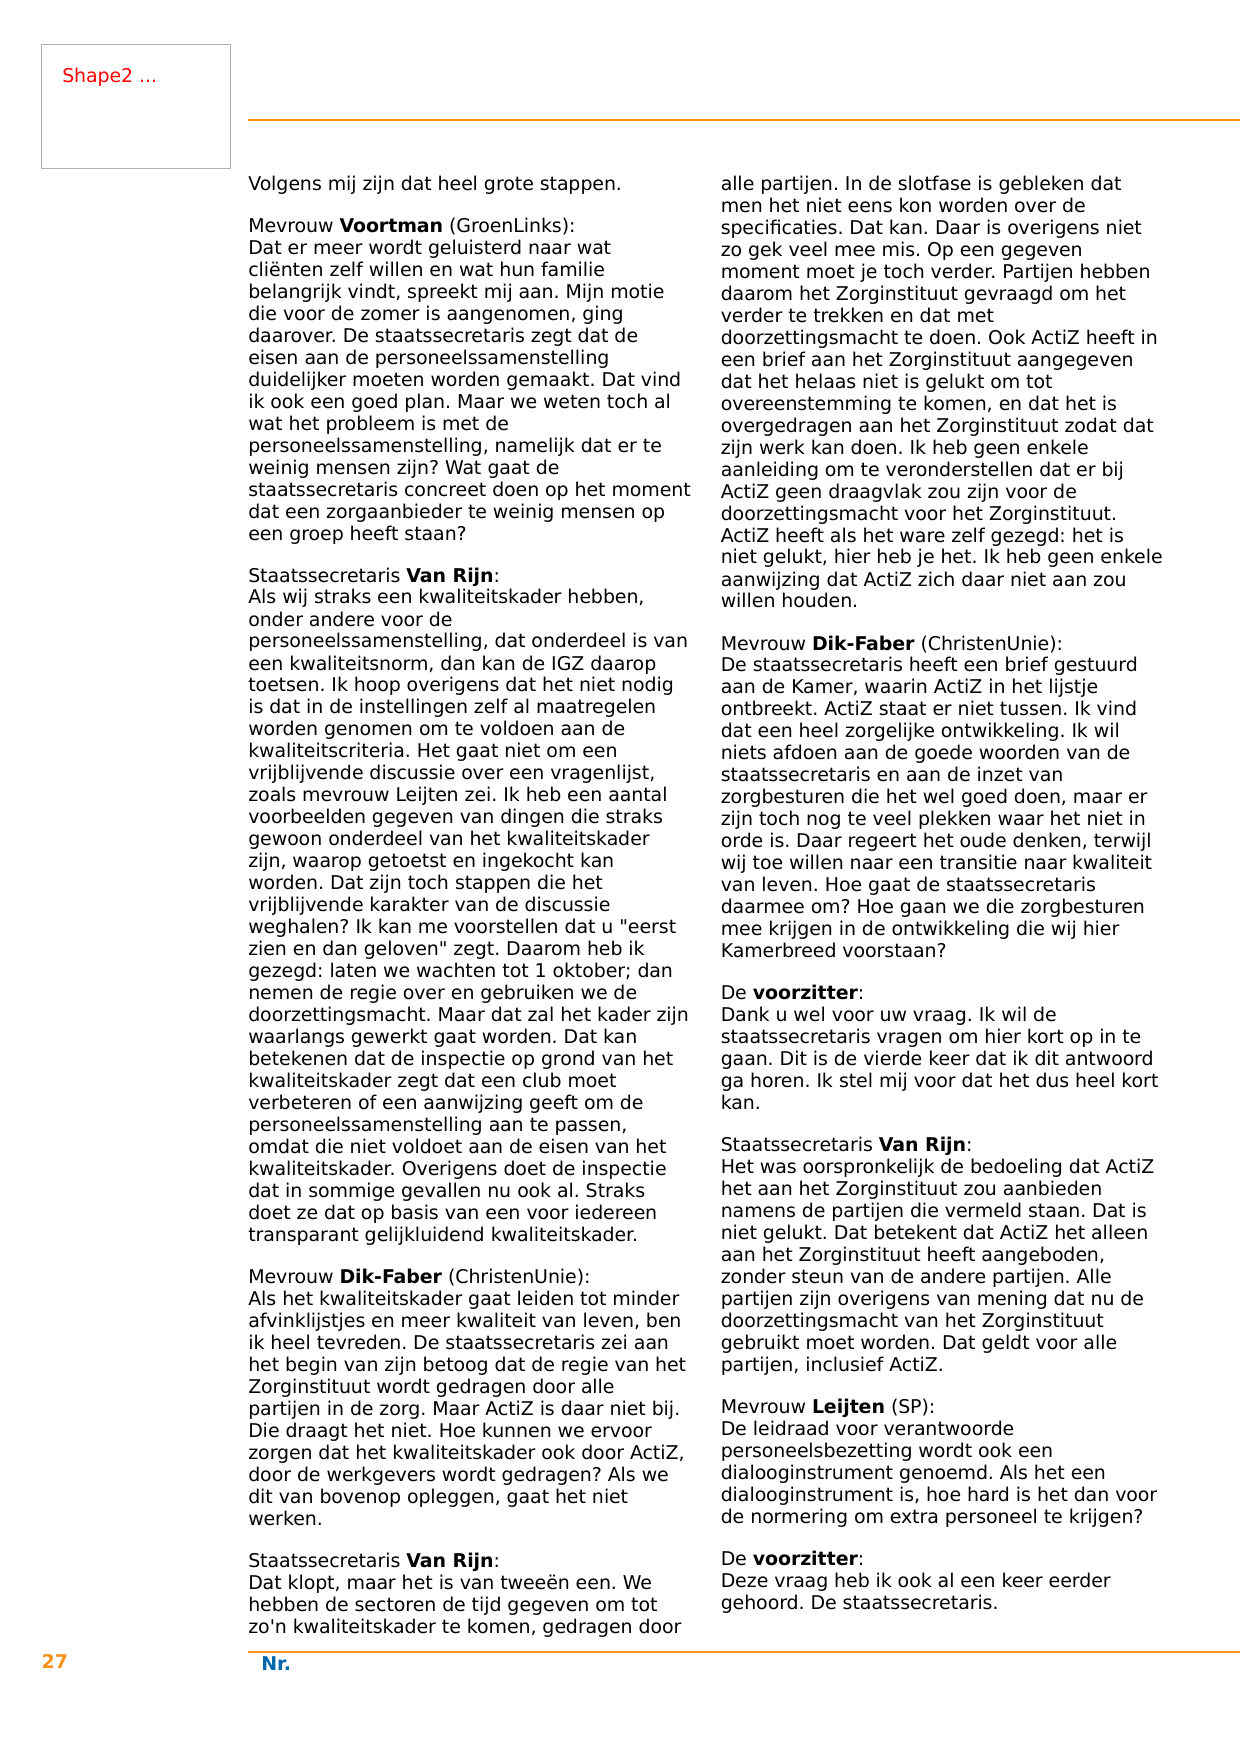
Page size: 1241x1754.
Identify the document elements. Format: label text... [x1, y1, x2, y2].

text Deze vraag heb ik ook al een keer eerder gehoord. De staatssecretaris. [721, 1569, 1163, 1613]
text Volgens mij zijn dat heel grote stappen. [248, 173, 691, 195]
text Het was oorspronkelijk de bedoeling dat ActiZ het aan het Zorginstituut zou aanbieden namens de partijen die vermeld staan. Dat is niet gelukt. Dat betekent dat ActiZ het alleen aan het Zorginstituut heeft aangeboden, zonder steun van de andere partijen. Alle partijen zijn overigens van mening dat nu de doorzettingsmacht van het Zorginstituut gebruikt moet worden. Dat geldt voor alle partijen, inclusief ActiZ. [721, 1156, 1163, 1376]
text Mevrouw Voortman (GroenLinks): [248, 215, 691, 237]
text Staatssecretaris Van Rijn: [721, 1134, 1163, 1156]
text Dat er meer wordt geluisterd naar wat cliënten zelf willen en wat hun familie belangrijk vindt, spreekt mij aan. Mijn motie die voor de zomer is aangenomen, ging daarover. De staatssecretaris zegt dat de eisen aan de personeelssamenstelling duidelijker moeten worden gemaakt. Dat vind ik ook een goed plan. Maar we weten toch al wat het probleem is met de personeelssamenstelling, namelijk dat er te weinig mensen zijn? Wat gaat de staatssecretaris concreet doen op het moment dat een zorgaanbieder te weinig mensen op een groep heeft staan? [248, 237, 691, 544]
text Mevrouw Dik-Faber (ChristenUnie): [721, 632, 1163, 654]
text Dat klopt, maar het is van tweeën een. We hebben de sectoren de tijd gegeven om tot zo'n kwaliteitskader te komen, gedragen door [248, 1572, 691, 1637]
text De voorzitter: [721, 1548, 1163, 1569]
text Als het kwaliteitskader gaat leiden tot minder afvinklijstjes en meer kwaliteit van leven, ben ik heel tevreden. De staatssecretaris zei aan het begin van zijn betoog dat de regie van het Zorginstituut wordt gedragen door alle partijen in de zorg. Maar ActiZ is daar niet bij. Die draagt het niet. Hoe kunnen we ervoor zorgen dat het kwaliteitskader ook door ActiZ, door de werkgevers wordt gedragen? Als we dit van bovenop opleggen, gaat het niet werken. [248, 1288, 691, 1529]
text Staatssecretaris Van Rijn: [248, 1549, 691, 1572]
text De voorzitter: [721, 982, 1163, 1004]
text Mevrouw Leijten (SP): [721, 1396, 1163, 1418]
text Als wij straks een kwaliteitskader hebben, onder andere voor de personeelssamenstelling, dat onderdeel is van een kwaliteitsnorm, dan kan de IGZ daarop toetsen. Ik hoop overigens dat het niet nodig is dat in de instellingen zelf al maatregelen worden genomen om te voldoen aan de kwaliteitscriteria. Het gaat niet om een vrijblijvende discussie over een vragenlijst, zoals mevrouw Leijten zei. Ik heb een aantal voorbeelden gegeven van dingen die straks gewoon onderdeel van het kwaliteitskader zijn, waarop getoetst en ingekocht kan worden. Dat zijn toch stappen die het vrijblijvende karakter van de discussie weghalen? Ik kan me voorstellen dat u "eerst zien en dan geloven" zegt. Daarom heb ik gezegd: laten we wachten tot 1 oktober; dan nemen de regie over en gebruiken we de doorzettingsmacht. Maar dat zal het kader zijn waarlangs gewerkt gaat worden. Dat kan betekenen dat de inspectie op grond van het kwaliteitskader zegt dat een club moet verbeteren of een aanwijzing geeft om de personeelssamenstelling aan te passen, omdat die niet voldoet aan de eisen van het kwaliteitskader. Overigens doet de inspectie dat in sommige gevallen nu ook al. Straks doet ze dat op basis van een voor iedereen transparant gelijkluidend kwaliteitskader. [248, 586, 691, 1246]
text Mevrouw Dik-Faber (ChristenUnie): [248, 1266, 691, 1288]
text Dank u wel voor uw vraag. Ik wil de staatssecretaris vragen om hier kort op in te gaan. Dit is de vierde keer dat ik dit antwoord ga horen. Ik stel mij voor dat het dus heel kort kan. [721, 1004, 1163, 1114]
text De leidraad voor verantwoorde personeelsbezetting wordt ook een dialooginstrument genoemd. Als het een dialooginstrument is, hoe hard is het dan voor de normering om extra personeel te krijgen? [721, 1418, 1163, 1528]
text De staatssecretaris heeft een brief gestuurd aan de Kamer, waarin ActiZ in het lijstje ontbreekt. ActiZ staat er niet tussen. Ik vind dat een heel zorgelijke ontwikkeling. Ik wil niets afdoen aan de goede woorden van de staatssecretaris en aan de inzet van zorgbesturen die het wel goed doen, maar er zijn toch nog te veel plekken waar het niet in orde is. Daar regeert het oude denken, terwijl wij toe willen naar een transitie naar kwaliteit van leven. Hoe gaat de staatssecretaris daarmee om? Hoe gaan we die zorgbesturen mee krijgen in de ontwikkeling die wij hier Kamerbreed voorstaan? [721, 654, 1163, 962]
text Staatssecretaris Van Rijn: [248, 564, 691, 586]
text alle partijen. In de slotfase is gebleken dat men het niet eens kon worden over de specificaties. Dat kan. Daar is overigens niet zo gek veel mee mis. Op een gegeven moment moet je toch verder. Partijen hebben daarom het Zorginstituut gevraagd om het verder te trekken en dat met doorzettingsmacht te doen. Ook ActiZ heeft in een brief aan het Zorginstituut aangegeven dat het helaas niet is gelukt om tot overeenstemming te komen, en dat het is overgedragen aan het Zorginstituut zodat dat zijn werk kan doen. Ik heb geen enkele aanleiding om te veronderstellen dat er bij ActiZ geen draagvlak zou zijn voor de doorzettingsmacht voor het Zorginstituut. ActiZ heeft als het ware zelf gezegd: het is niet gelukt, hier heb je het. Ik heb geen enkele aanwijzing dat ActiZ zich daar niet aan zou willen houden. [721, 173, 1163, 612]
